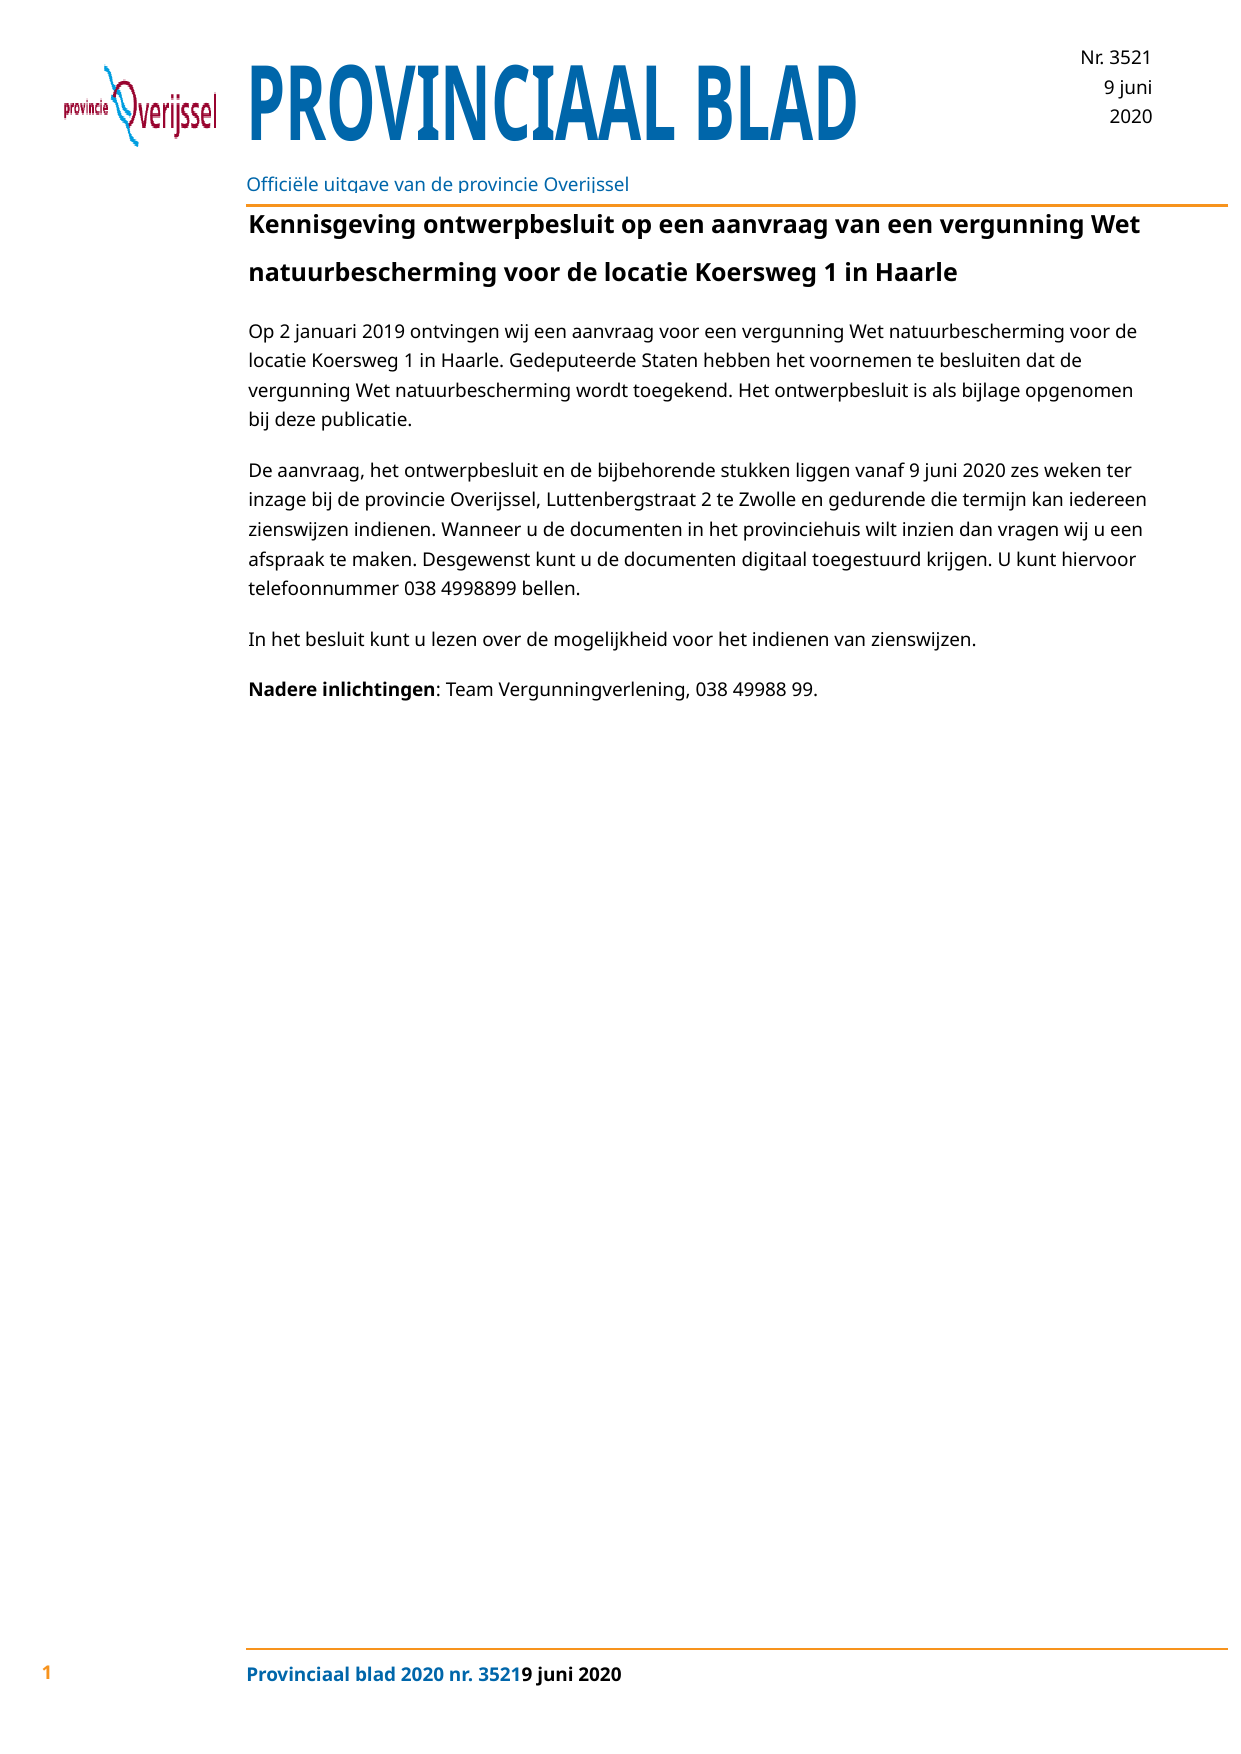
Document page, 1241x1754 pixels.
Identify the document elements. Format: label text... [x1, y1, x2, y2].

text Kennisgeving ontwerpbesluit op een aanvraag van een vergunning Wet natuurbescherming voor de locatie Koersweg 1 in Haarle [248, 207, 1152, 288]
text In het besluit kunt u lezen over de mogelijkheid voor het indienen van zienswijzen. [248, 626, 1152, 652]
text Nadere inlichtingen: Team Vergunningverlening, 038 49988 99. [248, 676, 1152, 702]
text De aanvraag, het ontwerpbesluit en de bijbehorende stukken liggen vanaf 9 juni 2020 zes weken ter inzage bij de provincie Overijssel, Luttenbergstraat 2 te Zwolle en gedurende die termijn kan iedereen zienswijzen indienen. Wanneer u de documenten in het provinciehuis wilt inzien dan vragen wij u een afspraak te maken. Desgewenst kunt u de documenten digitaal toegestuurd krijgen. U kunt hiervoor telefoonnummer 038 4998899 bellen. [248, 457, 1152, 601]
text Op 2 januari 2019 ontvingen wij een aanvraag voor een vergunning Wet natuurbescherming voor de locatie Koersweg 1 in Haarle. Gedeputeerde Staten hebben het voornemen te besluiten dat de vergunning Wet natuurbescherming wordt toegekend. Het ontwerpbesluit is als bijlage opgenomen bij deze publicatie. [248, 318, 1152, 432]
picture [41, 47, 231, 172]
